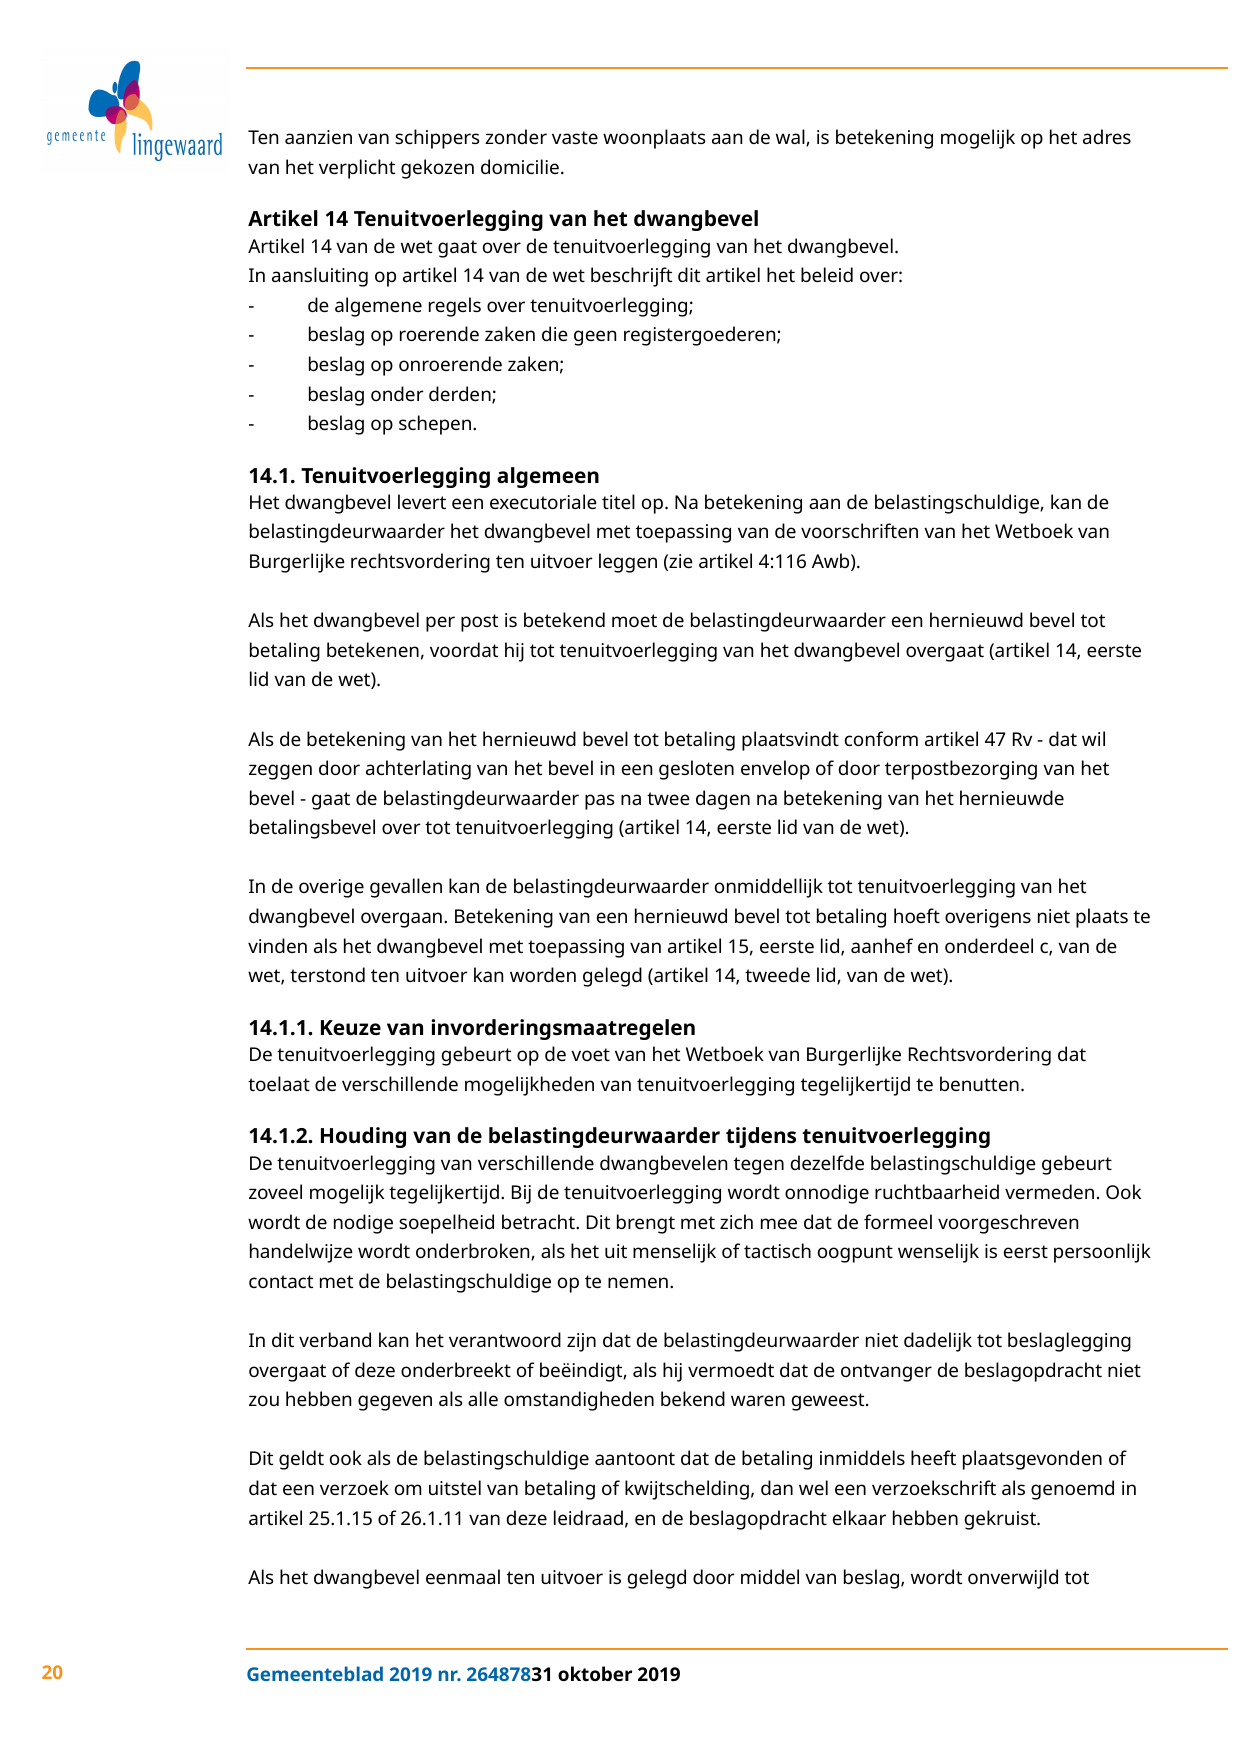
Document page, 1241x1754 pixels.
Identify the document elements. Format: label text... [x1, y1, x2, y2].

text Als het dwangbevel per post is betekend moet de belastingdeurwaarder een hernieuwd bevel tot betaling betekenen, voordat hij tot tenuitvoerlegging van het dwangbevel overgaat (artikel 14, eerste lid van de wet). [248, 607, 1152, 692]
text 14.1. Tenuitvoerlegging algemeen [248, 461, 1152, 489]
list beslag onder derden; [248, 381, 1152, 406]
text De tenuitvoerlegging van verschillende dwangbevelen tegen dezelfde belastingschuldige gebeurt zoveel mogelijk tegelijkertijd. Bij de tenuitvoerlegging wordt onnodige ruchtbaarheid vermeden. Ook wordt de nodige soepelheid betracht. Dit brengt met zich mee dat de formeel voorgeschreven handelwijze wordt onderbroken, als het uit menselijk of tactisch oogpunt wenselijk is eerst persoonlijk contact met de belastingschuldige op te nemen. [248, 1150, 1152, 1294]
text Dit geldt ook als de belastingschuldige aantoont dat de betaling inmiddels heeft plaatsgevonden of dat een verzoek om uitstel van betaling of kwijtschelding, dan wel een verzoekschrift als genoemd in artikel 25.1.15 of 26.1.11 van deze leidraad, en de beslagopdracht elkaar hebben gekruist. [248, 1446, 1152, 1531]
list beslag op onroerende zaken; [248, 351, 1152, 377]
text Artikel 14 Tenuitvoerlegging van het dwangbevel [248, 204, 1152, 233]
text Artikel 14 van de wet gaat over de tenuitvoerlegging van het dwangbevel. [248, 233, 1152, 258]
list beslag op schepen. [248, 410, 1152, 436]
text Als het dwangbevel eenmaal ten uitvoer is gelegd door middel van beslag, wordt onverwijld tot [248, 1564, 1152, 1590]
text In de overige gevallen kan de belastingdeurwaarder onmiddellijk tot tenuitvoerlegging van het dwangbevel overgaan. Betekening van een hernieuwd bevel tot betaling hoeft overigens niet plaats te vinden als het dwangbevel met toepassing van artikel 15, eerste lid, aanhef en onderdeel c, van de wet, terstond ten uitvoer kan worden gelegd (artikel 14, tweede lid, van de wet). [248, 874, 1152, 988]
text De tenuitvoerlegging gebeurt op de voet van het Wetboek van Burgerlijke Rechtsvordering dat toelaat de verschillende mogelijkheden van tenuitvoerlegging tegelijkertijd te benutten. [248, 1041, 1152, 1097]
text In aansluiting op artikel 14 van de wet beschrijft dit artikel het beleid over: [248, 262, 1152, 288]
text Ten aanzien van schippers zonder vaste woonplaats aan de wal, is betekening mogelijk op het adres van het verplicht gekozen domicilie. [248, 124, 1152, 180]
list de algemene regels over tenuitvoerlegging; [248, 292, 1152, 318]
list beslag op roerende zaken die geen registergoederen; [248, 322, 1152, 347]
picture [41, 47, 231, 172]
text 14.1.1. Keuze van invorderingsmaatregelen [248, 1013, 1152, 1041]
text In dit verband kan het verantwoord zijn dat de belastingdeurwaarder niet dadelijk tot beslaglegging overgaat of deze onderbreekt of beëindigt, als hij vermoedt dat de ontvanger de beslagopdracht niet zou hebben gegeven als alle omstandigheden bekend waren geweest. [248, 1327, 1152, 1412]
text Het dwangbevel levert een executoriale titel op. Na betekening aan de belastingschuldige, kan de belastingdeurwaarder het dwangbevel met toepassing van de voorschriften van het Wetboek van Burgerlijke rechtsvordering ten uitvoer leggen (zie artikel 4:116 Awb). [248, 489, 1152, 574]
text Als de betekening van het hernieuwd bevel tot betaling plaatsvindt conform artikel 47 Rv - dat wil zeggen door achterlating van het bevel in een gesloten envelop of door terpostbezorging van het bevel - gaat de belastingdeurwaarder pas na twee dagen na betekening van het hernieuwde betalingsbevel over tot tenuitvoerlegging (artikel 14, eerste lid van de wet). [248, 726, 1152, 840]
text 14.1.2. Houding van de belastingdeurwaarder tijdens tenuitvoerlegging [248, 1121, 1152, 1150]
